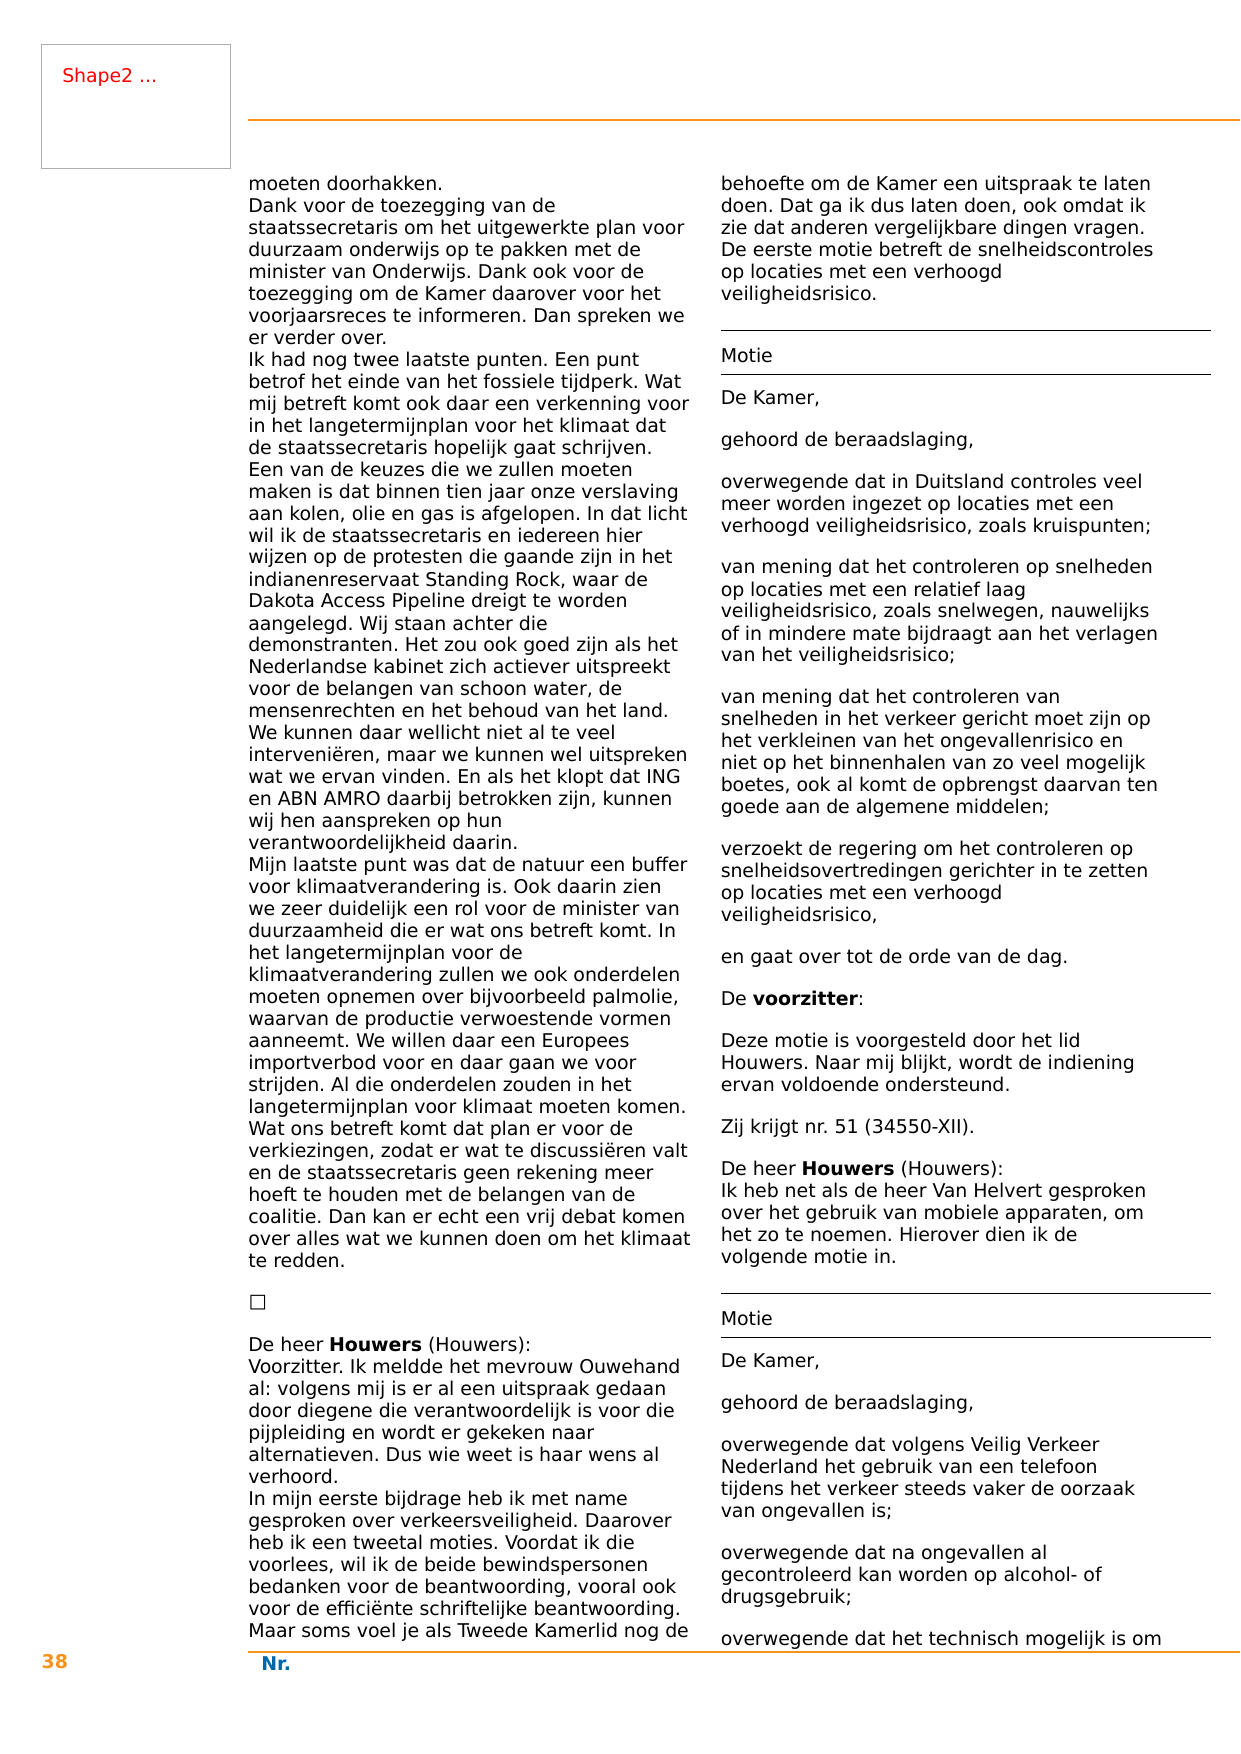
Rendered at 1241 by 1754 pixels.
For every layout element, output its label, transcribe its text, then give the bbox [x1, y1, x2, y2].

text De Kamer, [721, 387, 1163, 408]
text De heer Houwers (Houwers): [248, 1334, 691, 1356]
text gehoord de beraadslaging, [721, 428, 1163, 451]
text moeten doorhakken. [248, 173, 691, 195]
text De voorzitter: [721, 988, 1163, 1010]
text overwegende dat in Duitsland controles veel meer worden ingezet op locaties met een verhoogd veiligheidsrisico, zoals kruispunten; [721, 471, 1163, 536]
text Voorzitter. Ik meldde het mevrouw Ouwehand al: volgens mij is er al een uitspraak gedaan door diegene die verantwoordelijk is voor die pijpleiding en wordt er gekeken naar alternatieven. Dus wie weet is haar wens al verhoord. [248, 1356, 691, 1488]
text De Kamer, [721, 1350, 1163, 1372]
text verzoekt de regering om het controleren op snelheidsovertredingen gerichter in te zetten op locaties met een verhoogd veiligheidsrisico, [721, 838, 1163, 926]
text van mening dat het controleren van snelheden in het verkeer gericht moet zijn op het verkleinen van het ongevallenrisico en niet op het binnenhalen van zo veel mogelijk boetes, ook al komt de opbrengst daarvan ten goede aan de algemene middelen; [721, 686, 1163, 818]
text De heer Houwers (Houwers): [721, 1158, 1163, 1180]
text en gaat over tot de orde van de dag. [721, 946, 1163, 968]
text Deze motie is voorgesteld door het lid Houwers. Naar mij blijkt, wordt de indiening ervan voldoende ondersteund. [721, 1030, 1163, 1096]
text overwegende dat volgens Veilig Verkeer Nederland het gebruik van een telefoon tijdens het verkeer steeds vaker de oorzaak van ongevallen is; [721, 1434, 1163, 1522]
text Ik had nog twee laatste punten. Een punt betrof het einde van het fossiele tijdperk. Wat mij betreft komt ook daar een verkenning voor in het langetermijnplan voor het klimaat dat de staatssecretaris hopelijk gaat schrijven. Een van de keuzes die we zullen moeten maken is dat binnen tien jaar onze verslaving aan kolen, olie en gas is afgelopen. In dat licht wil ik de staatssecretaris en iedereen hier wijzen op de protesten die gaande zijn in het indianenreservaat Standing Rock, waar de Dakota Access Pipeline dreigt te worden aangelegd. Wij staan achter die demonstranten. Het zou ook goed zijn als het Nederlandse kabinet zich actiever uitspreekt voor de belangen van schoon water, de mensenrechten en het behoud van het land. We kunnen daar wellicht niet al te veel interveniëren, maar we kunnen wel uitspreken wat we ervan vinden. En als het klopt dat ING en ABN AMRO daarbij betrokken zijn, kunnen wij hen aanspreken op hun verantwoordelijkheid daarin. [248, 349, 691, 854]
text gehoord de beraadslaging, [721, 1392, 1163, 1414]
text Motie [721, 1308, 1163, 1330]
text Dank voor de toezegging van de staatssecretaris om het uitgewerkte plan voor duurzaam onderwijs op te pakken met de minister van Onderwijs. Dank ook voor de toezegging om de Kamer daarover voor het voorjaarsreces te informeren. Dan spreken we er verder over. [248, 195, 691, 349]
text van mening dat het controleren op snelheden op locaties met een relatief laag veiligheidsrisico, zoals snelwegen, nauwelijks of in mindere mate bijdraagt aan het verlagen van het veiligheidsrisico; [721, 556, 1163, 666]
text ⬜ [248, 1292, 691, 1314]
text overwegende dat na ongevallen al gecontroleerd kan worden op alcohol- of drugsgebruik; [721, 1542, 1163, 1608]
text behoefte om de Kamer een uitspraak te laten doen. Dat ga ik dus laten doen, ook omdat ik zie dat anderen vergelijkbare dingen vragen. [721, 173, 1163, 239]
text De eerste motie betreft de snelheidscontroles op locaties met een verhoogd veiligheidsrisico. [721, 239, 1163, 305]
text In mijn eerste bijdrage heb ik met name gesproken over verkeersveiligheid. Daarover heb ik een tweetal moties. Voordat ik die voorlees, wil ik de beide bewindspersonen bedanken voor de beantwoording, vooral ook voor de efficiënte schriftelijke beantwoording. Maar soms voel je als Tweede Kamerlid nog de [248, 1488, 691, 1641]
text overwegende dat het technisch mogelijk is om [721, 1628, 1163, 1649]
text Mijn laatste punt was dat de natuur een buffer voor klimaatverandering is. Ook daarin zien we zeer duidelijk een rol voor de minister van duurzaamheid die er wat ons betreft komt. In het langetermijnplan voor de klimaatverandering zullen we ook onderdelen moeten opnemen over bijvoorbeeld palmolie, waarvan de productie verwoestende vormen aanneemt. We willen daar een Europees importverbod voor en daar gaan we voor strijden. Al die onderdelen zouden in het langetermijnplan voor klimaat moeten komen. Wat ons betreft komt dat plan er voor de verkiezingen, zodat er wat te discussiëren valt en de staatssecretaris geen rekening meer hoeft te houden met de belangen van de coalitie. Dan kan er echt een vrij debat komen over alles wat we kunnen doen om het klimaat te redden. [248, 854, 691, 1272]
text Zij krijgt nr. 51 (34550-XII). [721, 1116, 1163, 1138]
text Motie [721, 344, 1163, 367]
text Ik heb net als de heer Van Helvert gesproken over het gebruik van mobiele apparaten, om het zo te noemen. Hierover dien ik de volgende motie in. [721, 1180, 1163, 1268]
